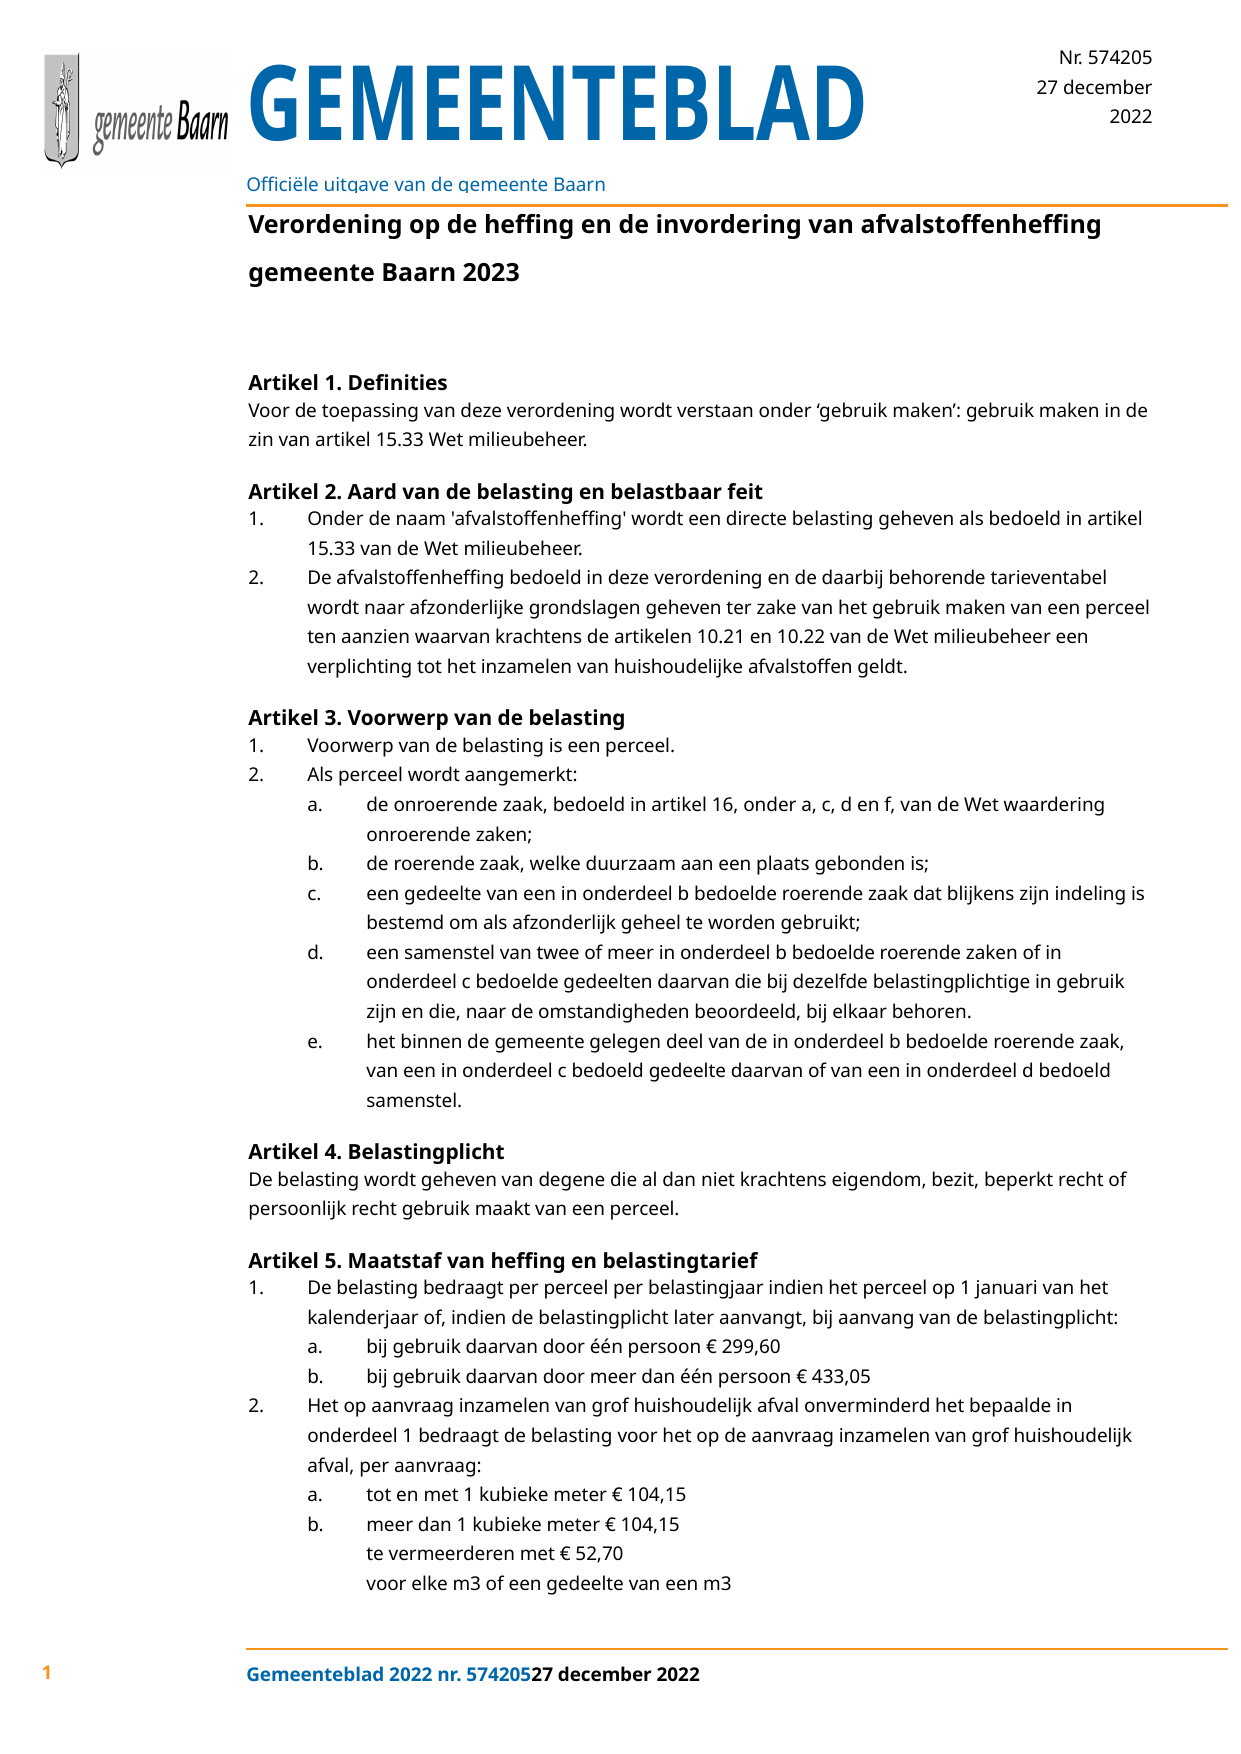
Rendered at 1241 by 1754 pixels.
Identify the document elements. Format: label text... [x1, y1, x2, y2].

text Voor de toepassing van deze verordening wordt verstaan onder ‘gebruik maken’: gebruik maken in de zin van artikel 15.33 Wet milieubeheer. [248, 397, 1152, 452]
list voor elke m3 of een gedeelte van een m3 [307, 1570, 1152, 1596]
list het binnen de gemeente gelegen deel van de in onderdeel b bedoelde roerende zaak, van een in onderdeel c bedoeld gedeelte daarvan of van een in onderdeel d bedoeld samenstel. [307, 1028, 1152, 1113]
list bij gebruik daarvan door één persoon € 299,60 [307, 1333, 1152, 1359]
text De belasting wordt geheven van degene die al dan niet krachtens eigendom, bezit, beperkt recht of persoonlijk recht gebruik maakt van een perceel. [248, 1166, 1152, 1221]
text Artikel 4. Belastingplicht [248, 1137, 1152, 1166]
list De belasting bedraagt per perceel per belastingjaar indien het perceel op 1 januari van het kalenderjaar of, indien de belastingplicht later aanvangt, bij aanvang van de belastingplicht: [248, 1274, 1152, 1329]
text Artikel 2. Aard van de belasting en belastbaar feit [248, 477, 1152, 505]
list een gedeelte van een in onderdeel b bedoelde roerende zaak dat blijkens zijn indeling is bestemd om als afzonderlijk geheel te worden gebruikt; [307, 880, 1152, 935]
list meer dan 1 kubieke meter € 104,15 [307, 1511, 1152, 1537]
text Artikel 5. Maatstaf van heffing en belastingtarief [248, 1246, 1152, 1274]
list de roerende zaak, welke duurzaam aan een plaats gebonden is; [307, 850, 1152, 876]
list te vermeerderen met € 52,70 [307, 1541, 1152, 1566]
list De afvalstoffenheffing bedoeld in deze verordening en de daarbij behorende tarieventabel wordt naar afzonderlijke grondslagen geheven ter zake van het gebruik maken van een perceel ten aanzien waarvan krachtens de artikelen 10.21 en 10.22 van de Wet milieubeheer een verplichting tot het inzamelen van huishoudelijke afvalstoffen geldt. [248, 564, 1152, 679]
text Artikel 3. Voorwerp van de belasting [248, 703, 1152, 732]
list de onroerende zaak, bedoeld in artikel 16, onder a, c, d en f, van de Wet waardering onroerende zaken; [307, 791, 1152, 846]
picture [41, 47, 231, 172]
list bij gebruik daarvan door meer dan één persoon € 433,05 [307, 1363, 1152, 1389]
text Verordening op de heffing en de invordering van afvalstoffenheffing gemeente Baarn 2023 [248, 207, 1152, 288]
list een samenstel van twee of meer in onderdeel b bedoelde roerende zaken of in onderdeel c bedoelde gedeelten daarvan die bij dezelfde belastingplichtige in gebruik zijn en die, naar de omstandigheden beoordeeld, bij elkaar behoren. [307, 939, 1152, 1024]
list Het op aanvraag inzamelen van grof huishoudelijk afval onverminderd het bepaalde in onderdeel 1 bedraagt de belasting voor het op de aanvraag inzamelen van grof huishoudelijk afval, per aanvraag: [248, 1393, 1152, 1477]
text Artikel 1. Definities [248, 368, 1152, 397]
list Als perceel wordt aangemerkt: [248, 762, 1152, 787]
list Voorwerp van de belasting is een perceel. [248, 732, 1152, 758]
list tot en met 1 kubieke meter € 104,15 [307, 1481, 1152, 1507]
list Onder de naam 'afvalstoffenheffing' wordt een directe belasting geheven als bedoeld in artikel 15.33 van de Wet milieubeheer. [248, 505, 1152, 561]
